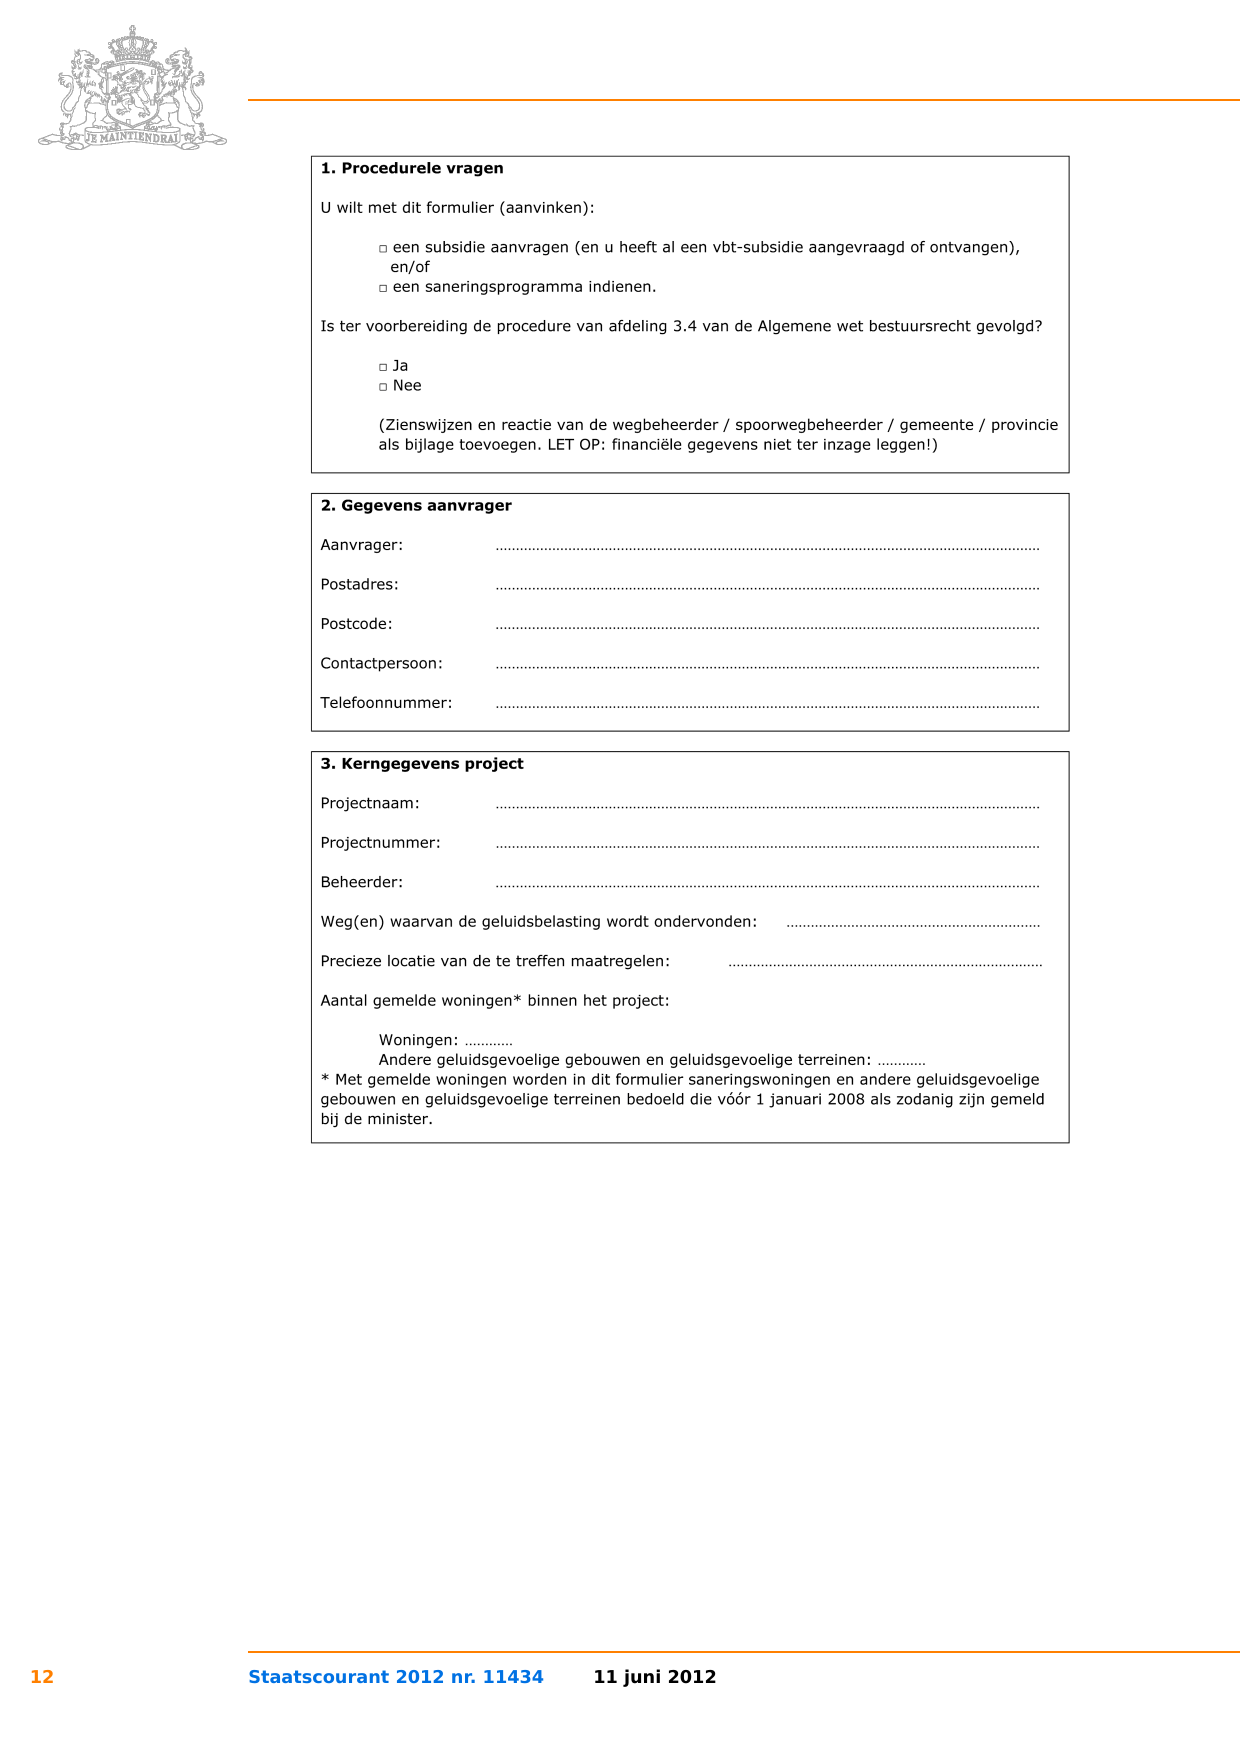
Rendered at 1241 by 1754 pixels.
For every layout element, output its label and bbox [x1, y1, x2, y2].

picture [248, 151, 1134, 1150]
picture [38, 25, 227, 150]
